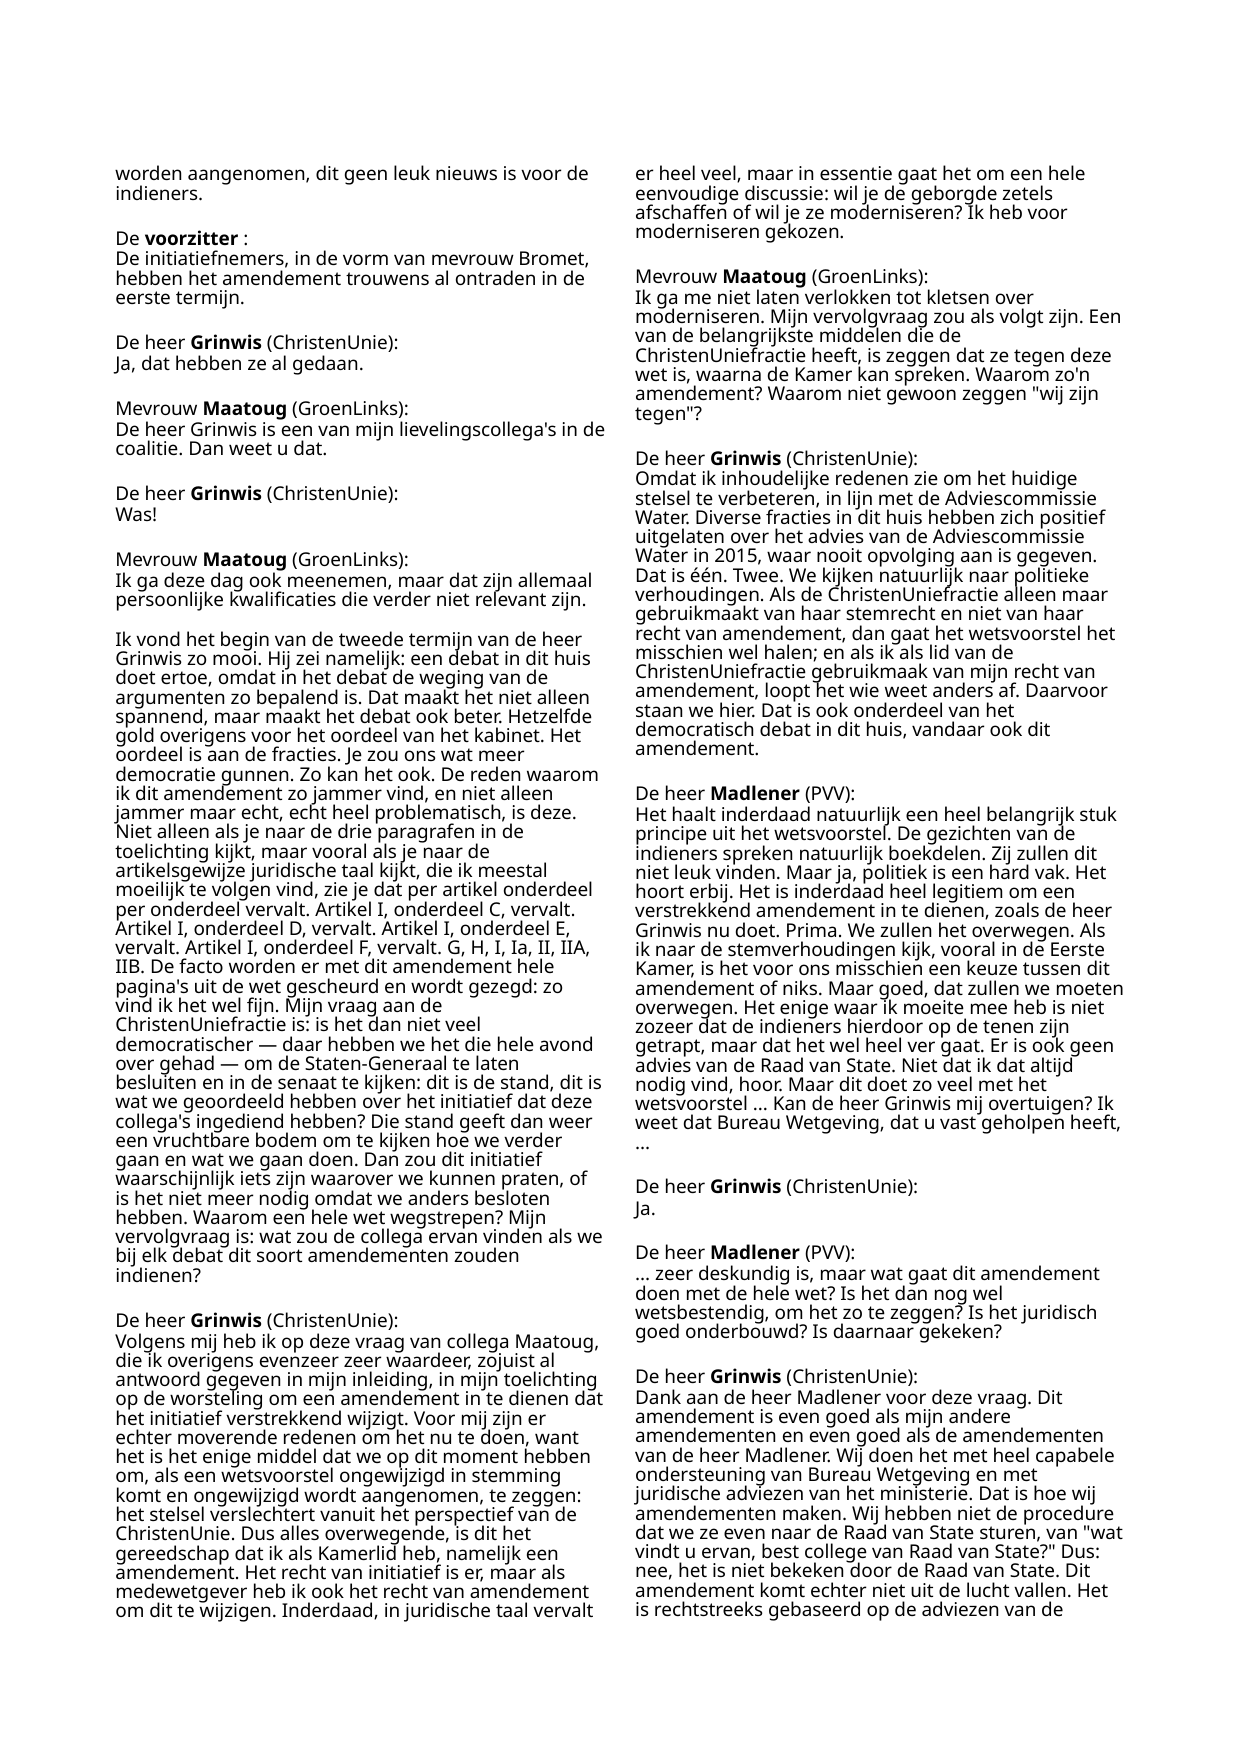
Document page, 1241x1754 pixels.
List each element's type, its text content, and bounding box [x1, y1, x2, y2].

text De heer Grinwis (ChristenUnie): [635, 1363, 1125, 1389]
text Het haalt inderdaad natuurlijk een heel belangrijk stuk principe uit het wetsvoorstel. De gezichten van de indieners spreken natuurlijk boekdelen. Zij zullen dit niet leuk vinden. Maar ja, politiek is een hard vak. Het hoort erbij. Het is inderdaad heel legitiem om een verstrekkend amendement in te dienen, zoals de heer Grinwis nu doet. Prima. We zullen het overwegen. Als ik naar de stemverhoudingen kijk, vooral in de Eerste Kamer, is het voor ons misschien een keuze tussen dit amendement of niks. Maar goed, dat zullen we moeten overwegen. Het enige waar ik moeite mee heb is niet zozeer dat de indieners hierdoor op de tenen zijn getrapt, maar dat het wel heel ver gaat. Er is ook geen advies van de Raad van State. Niet dat ik dat altijd nodig vind, hoor. Maar dit doet zo veel met het wetsvoorstel ... Kan de heer Grinwis mij overtuigen? Ik weet dat Bureau Wetgeving, dat u vast geholpen heeft, ... [635, 806, 1125, 1153]
text Was! [115, 506, 605, 525]
text De heer Grinwis (ChristenUnie): [115, 1307, 605, 1333]
text Dank aan de heer Madlener voor deze vraag. Dit amendement is even goed als mijn andere amendementen en even goed als de amendementen van de heer Madlener. Wij doen het met heel capabele ondersteuning van Bureau Wetgeving en met juridische adviezen van het ministerie. Dat is hoe wij amendementen maken. Wij hebben niet de procedure dat we ze even naar de Raad van State sturen, van "wat vindt u ervan, best college van Raad van State?" Dus: nee, het is niet bekeken door de Raad van State. Dit amendement komt echter niet uit de lucht vallen. Het is rechtstreeks gebaseerd op de adviezen van de [635, 1389, 1125, 1620]
text Ja. [635, 1199, 1125, 1219]
text Mevrouw Maatoug (GroenLinks): [115, 395, 605, 421]
text De heer Grinwis is een van mijn lievelingscollega's in de coalitie. Dan weet u dat. [115, 421, 605, 459]
text ... zeer deskundig is, maar wat gaat dit amendement doen met de hele wet? Is het dan nog wel wetsbestendig, om het zo te zeggen? Is het juridisch goed onderbouwd? Is daarnaar gekeken? [635, 1265, 1125, 1342]
text De heer Madlener (PVV): [635, 1239, 1125, 1265]
text Mevrouw Maatoug (GroenLinks): [635, 263, 1125, 289]
text worden aangenomen, dit geen leuk nieuws is voor de indieners. [115, 165, 605, 204]
text De heer Madlener (PVV): [635, 780, 1125, 806]
text De heer Grinwis (ChristenUnie): [115, 480, 605, 506]
text De heer Grinwis (ChristenUnie): [115, 329, 605, 355]
text Volgens mij heb ik op deze vraag van collega Maatoug, die ik overigens evenzeer zeer waardeer, zojuist al antwoord gegeven in mijn inleiding, in mijn toelichting op de worsteling om een amendement in te dienen dat het initiatief verstrekkend wijzigt. Voor mij zijn er echter moverende redenen om het nu te doen, want het is het enige middel dat we op dit moment hebben om, als een wetsvoorstel ongewijzigd in stemming komt en ongewijzigd wordt aangenomen, te zeggen: het stelsel verslechtert vanuit het perspectief van de ChristenUnie. Dus alles overwegende, is dit het gereedschap dat ik als Kamerlid heb, namelijk een amendement. Het recht van initiatief is er, maar als medewetgever heb ik ook het recht van amendement om dit te wijzigen. Inderdaad, in juridische taal vervalt [115, 1333, 605, 1622]
text Ik vond het begin van de tweede termijn van de heer Grinwis zo mooi. Hij zei namelijk: een debat in dit huis doet ertoe, omdat in het debat de weging van de argumenten zo bepalend is. Dat maakt het niet alleen spannend, maar maakt het debat ook beter. Hetzelfde gold overigens voor het oordeel van het kabinet. Het oordeel is aan de fracties. Je zou ons wat meer democratie gunnen. Zo kan het ook. De reden waarom ik dit amendement zo jammer vind, en niet alleen jammer maar echt, echt heel problematisch, is deze. Niet alleen als je naar de drie paragrafen in de toelichting kijkt, maar vooral als je naar de artikelsgewijze juridische taal kijkt, die ik meestal moeilijk te volgen vind, zie je dat per artikel onderdeel per onderdeel vervalt. Artikel I, onderdeel C, vervalt. Artikel I, onderdeel D, vervalt. Artikel I, onderdeel E, vervalt. Artikel I, onderdeel F, vervalt. G, H, I, Ia, II, IIA, IIB. De facto worden er met dit amendement hele pagina's uit de wet gescheurd en wordt gezegd: zo vind ik het wel fijn. Mijn vraag aan de ChristenUniefractie is: is het dan niet veel democratischer — daar hebben we het die hele avond over gehad — om de Staten-Generaal te laten besluiten en in de senaat te kijken: dit is de stand, dit is wat we geoordeeld hebben over het initiatief dat deze collega's ingediend hebben? Die stand geeft dan weer een vruchtbare bodem om te kijken hoe we verder gaan en wat we gaan doen. Dan zou dit initiatief waarschijnlijk iets zijn waarover we kunnen praten, of is het niet meer nodig omdat we anders besloten hebben. Waarom een hele wet wegstrepen? Mijn vervolgvraag is: wat zou de collega ervan vinden als we bij elk debat dit soort amendementen zouden indienen? [115, 631, 605, 1286]
text Ja, dat hebben ze al gedaan. [115, 355, 605, 374]
text Omdat ik inhoudelijke redenen zie om het huidige stelsel te verbeteren, in lijn met de Adviescommissie Water. Diverse fracties in dit huis hebben zich positief uitgelaten over het advies van de Adviescommissie Water in 2015, waar nooit opvolging aan is gegeven. Dat is één. Twee. We kijken natuurlijk naar politieke verhoudingen. Als de ChristenUniefractie alleen maar gebruikmaakt van haar stemrecht en niet van haar recht van amendement, dan gaat het wetsvoorstel het misschien wel halen; en als ik als lid van de ChristenUniefractie gebruikmaak van mijn recht van amendement, loopt het wie weet anders af. Daarvoor staan we hier. Dat is ook onderdeel van het democratisch debat in dit huis, vandaar ook dit amendement. [635, 470, 1125, 759]
text De voorzitter : [115, 225, 605, 250]
text er heel veel, maar in essentie gaat het om een hele eenvoudige discussie: wil je de geborgde zetels afschaffen of wil je ze moderniseren? Ik heb voor moderniseren gekozen. [635, 165, 1125, 242]
text Mevrouw Maatoug (GroenLinks): [115, 546, 605, 572]
text Ik ga me niet laten verlokken tot kletsen over moderniseren. Mijn vervolgvraag zou als volgt zijn. Een van de belangrijkste middelen die de ChristenUniefractie heeft, is zeggen dat ze tegen deze wet is, waarna de Kamer kan spreken. Waarom zo'n amendement? Waarom niet gewoon zeggen "wij zijn tegen"? [635, 289, 1125, 424]
text Ik ga deze dag ook meenemen, maar dat zijn allemaal persoonlijke kwalificaties die verder niet relevant zijn. [115, 572, 605, 610]
text De heer Grinwis (ChristenUnie): [635, 1174, 1125, 1199]
text De initiatiefnemers, in de vorm van mevrouw Bromet, hebben het amendement trouwens al ontraden in de eerste termijn. [115, 250, 605, 308]
text De heer Grinwis (ChristenUnie): [635, 445, 1125, 470]
